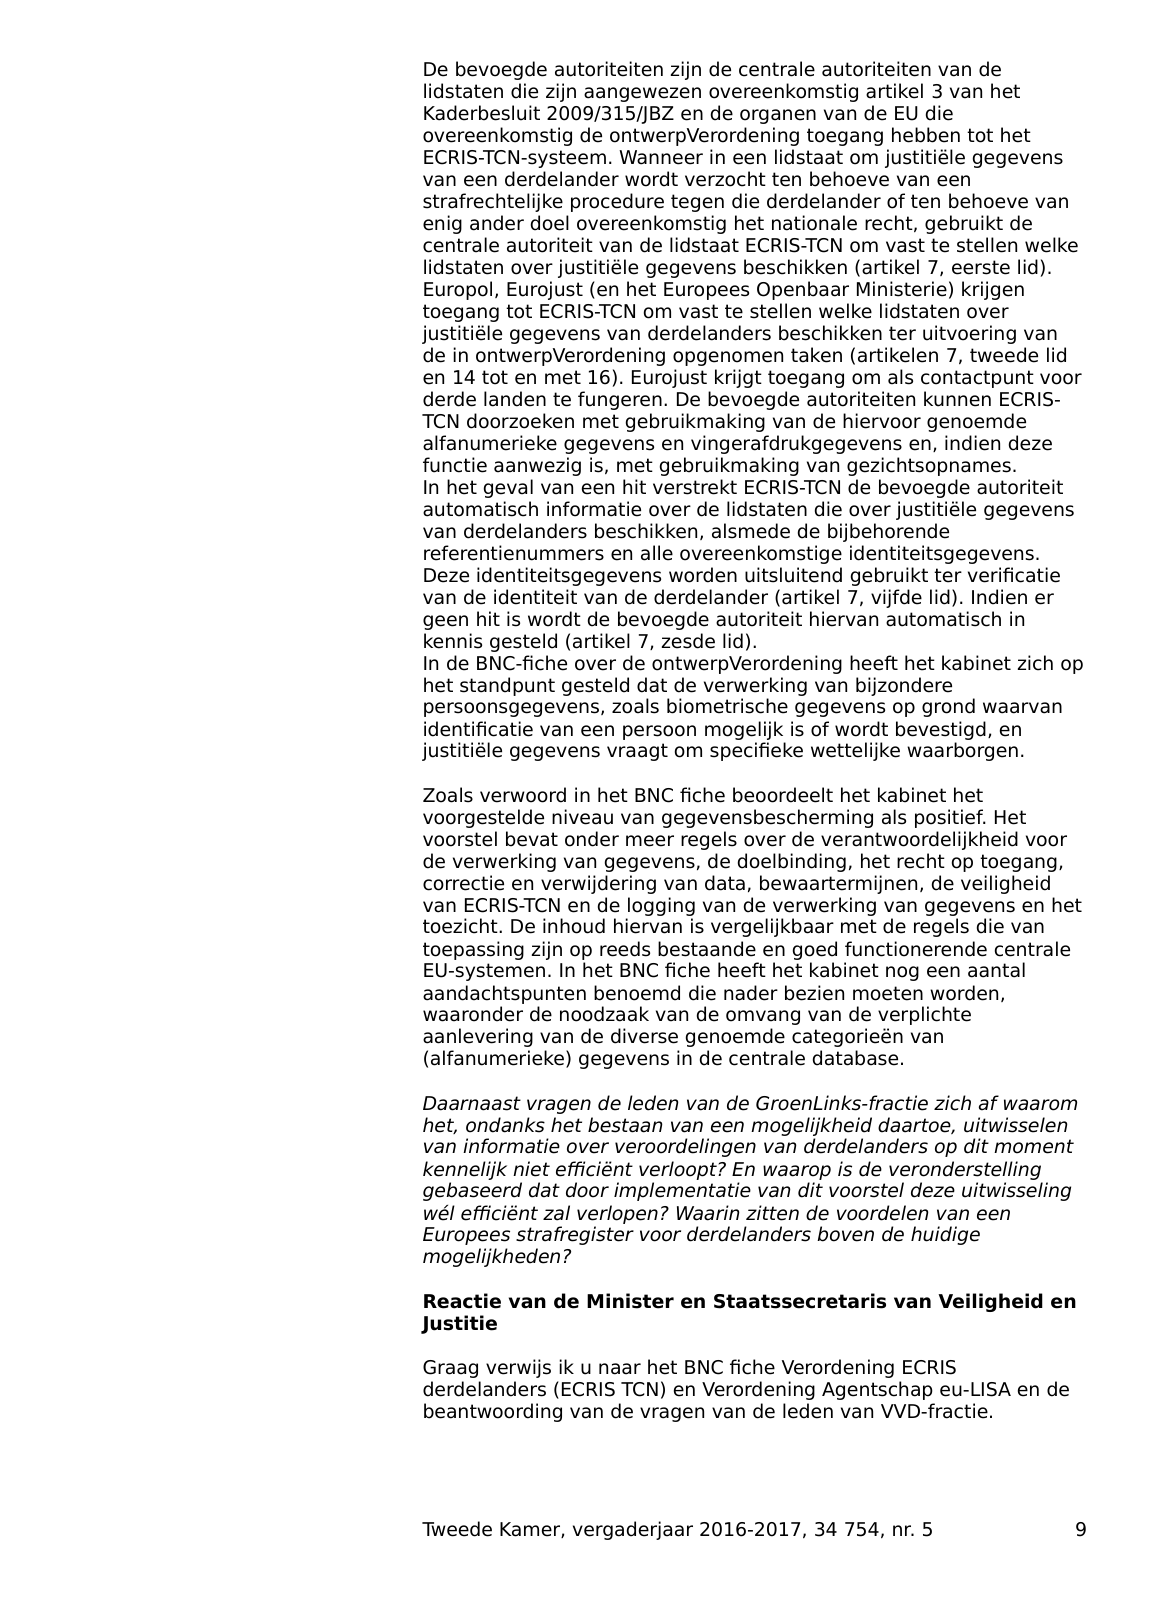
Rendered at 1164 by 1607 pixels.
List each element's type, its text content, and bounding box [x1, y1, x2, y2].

text Zoals verwoord in het BNC fiche beoordeelt het kabinet het voorgestelde niveau van gegevensbescherming als positief. Het voorstel bevat onder meer regels over de verantwoordelijkheid voor de verwerking van gegevens, de doelbinding, het recht op toegang, correctie en verwijdering van data, bewaartermijnen, de veiligheid van ECRIS-TCN en de logging van de verwerking van gegevens en het toezicht. De inhoud hiervan is vergelijkbaar met de regels die van toepassing zijn op reeds bestaande en goed functionerende centrale EU-systemen. In het BNC fiche heeft het kabinet nog een aantal aandachtspunten benoemd die nader bezien moeten worden, waaronder de noodzaak van de omvang van de verplichte aanlevering van de diverse genoemde categorieën van (alfanumerieke) gegevens in de centrale database. [422, 784, 1087, 1070]
subtitle Reactie van de Minister en Staatssecretaris van Veiligheid en Justitie [422, 1291, 1087, 1334]
text De bevoegde autoriteiten zijn de centrale autoriteiten van de lidstaten die zijn aangewezen overeenkomstig artikel 3 van het Kaderbesluit 2009/315/JBZ en de organen van de EU die overeenkomstig de ontwerpVerordening toegang hebben tot het ECRIS-TCN-systeem. Wanneer in een lidstaat om justitiële gegevens van een derdelander wordt verzocht ten behoeve van een strafrechtelijke procedure tegen die derdelander of ten behoeve van enig ander doel overeenkomstig het nationale recht, gebruikt de centrale autoriteit van de lidstaat ECRIS-TCN om vast te stellen welke lidstaten over justitiële gegevens beschikken (artikel 7, eerste lid). Europol, Eurojust (en het Europees Openbaar Ministerie) krijgen toegang tot ECRIS-TCN om vast te stellen welke lidstaten over justitiële gegevens van derdelanders beschikken ter uitvoering van de in ontwerpVerordening opgenomen taken (artikelen 7, tweede lid en 14 tot en met 16). Eurojust krijgt toegang om als contactpunt voor derde landen te fungeren. De bevoegde autoriteiten kunnen ECRIS-TCN doorzoeken met gebruikmaking van de hiervoor genoemde alfanumerieke gegevens en vingerafdrukgegevens en, indien deze functie aanwezig is, met gebruikmaking van gezichtsopnames. [422, 59, 1087, 477]
text Daarnaast vragen de leden van de GroenLinks-fractie zich af waarom het, ondanks het bestaan van een mogelijkheid daartoe, uitwisselen van informatie over veroordelingen van derdelanders op dit moment kennelijk niet efficiënt verloopt? En waarop is de veronderstelling gebaseerd dat door implementatie van dit voorstel deze uitwisseling wél efficiënt zal verlopen? Waarin zitten de voordelen van een Europees strafregister voor derdelanders boven de huidige mogelijkheden? [422, 1092, 1087, 1268]
text In de BNC-fiche over de ontwerpVerordening heeft het kabinet zich op het standpunt gesteld dat de verwerking van bijzondere persoonsgegevens, zoals biometrische gegevens op grond waarvan identificatie van een persoon mogelijk is of wordt bevestigd, en justitiële gegevens vraagt om specifieke wettelijke waarborgen. [422, 652, 1087, 762]
text Graag verwijs ik u naar het BNC fiche Verordening ECRIS derdelanders (ECRIS TCN) en Verordening Agentschap eu-LISA en de beantwoording van de vragen van de leden van VVD-fractie. [422, 1357, 1087, 1423]
text In het geval van een hit verstrekt ECRIS-TCN de bevoegde autoriteit automatisch informatie over de lidstaten die over justitiële gegevens van derdelanders beschikken, alsmede de bijbehorende referentienummers en alle overeenkomstige identiteitsgegevens. Deze identiteitsgegevens worden uitsluitend gebruikt ter verificatie van de identiteit van de derdelander (artikel 7, vijfde lid). Indien er geen hit is wordt de bevoegde autoriteit hiervan automatisch in kennis gesteld (artikel 7, zesde lid). [422, 477, 1087, 652]
